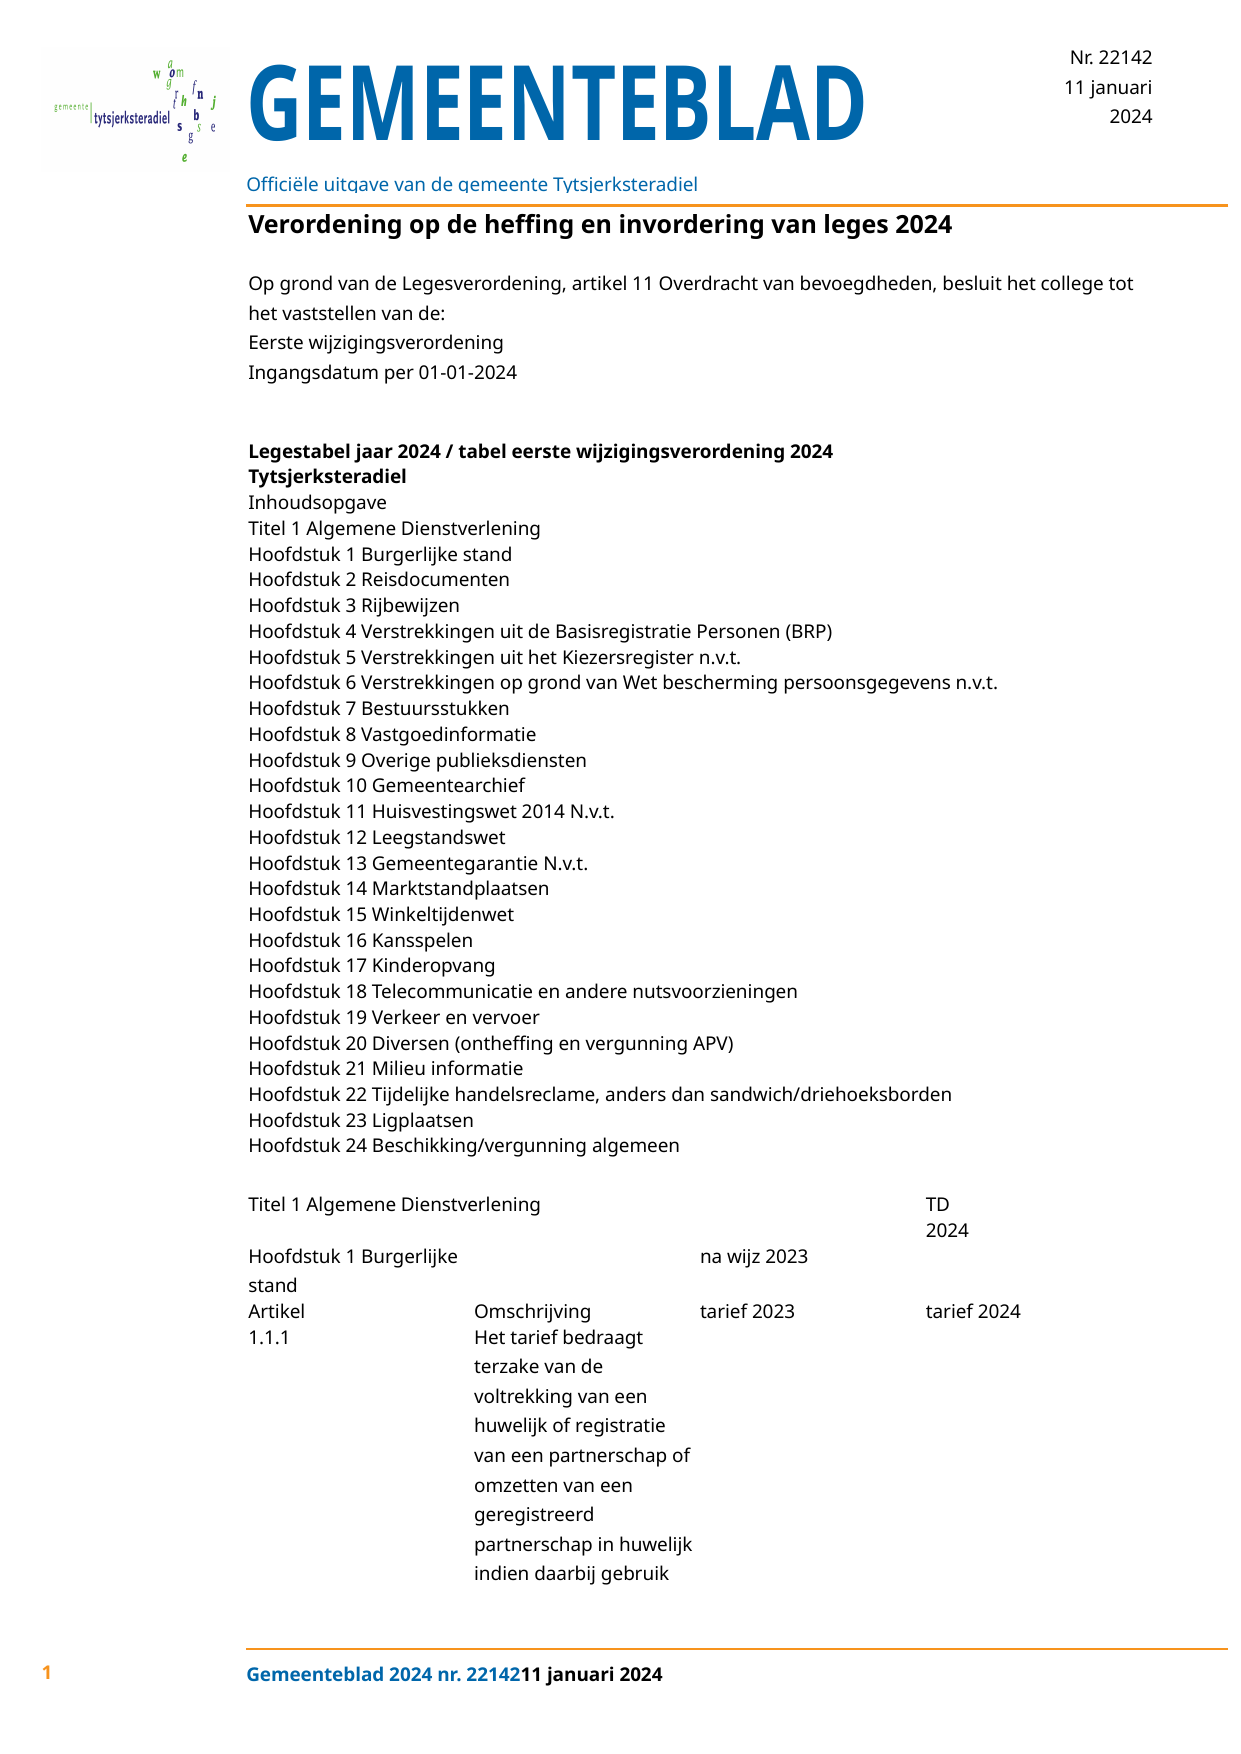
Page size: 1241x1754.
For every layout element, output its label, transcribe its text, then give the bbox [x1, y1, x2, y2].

table_cell Hoofdstuk 4 Verstrekkingen uit de Basisregistratie Personen (BRP) [248, 618, 1152, 644]
table_cell Artikel [248, 1298, 474, 1324]
text Eerste wijzigingsverordening [248, 329, 1152, 355]
table_cell Het tarief bedraagt terzake van de voltrekking van een huwelijk of registratie van een partnerschap of omzetten van een geregistreerd partnerschap in huwelijk indien daarbij gebruik [474, 1324, 700, 1586]
table_header Titel 1 Algemene Dienstverlening [248, 1191, 700, 1217]
table_cell Hoofdstuk 7 Bestuursstukken [248, 695, 1152, 721]
table_cell Hoofdstuk 10 Gemeentearchief [248, 773, 1152, 798]
table_cell Hoofdstuk 11 Huisvestingswet 2014 N.v.t. [248, 798, 1152, 824]
table_cell Hoofdstuk 1 Burgerlijke stand [248, 1243, 474, 1298]
table_header [700, 1191, 926, 1217]
table_cell Hoofdstuk 17 Kinderopvang [248, 953, 1152, 978]
table_cell Hoofdstuk 5 Verstrekkingen uit het Kiezersregister n.v.t. [248, 644, 1152, 669]
table_cell Hoofdstuk 20 Diversen (ontheffing en vergunning APV) [248, 1030, 1152, 1056]
text Op grond van de Legesverordening, artikel 11 Overdracht van bevoegdheden, besluit het college tot het vaststellen van de: [248, 270, 1152, 326]
table_cell Hoofdstuk 8 Vastgoedinformatie [248, 721, 1152, 747]
table_cell tarief 2023 [700, 1298, 926, 1324]
text Ingangsdatum per 01-01-2024 [248, 359, 1152, 385]
table_cell [700, 1217, 926, 1243]
table_cell [474, 1243, 700, 1298]
table_cell Hoofdstuk 24 Beschikking/vergunning algemeen [248, 1133, 1152, 1158]
table_cell na wijz 2023 [700, 1243, 926, 1298]
table_cell Hoofdstuk 19 Verkeer en vervoer [248, 1004, 1152, 1030]
table_cell Hoofdstuk 14 Marktstandplaatsen [248, 875, 1152, 901]
table_cell Hoofdstuk 15 Winkeltijdenwet [248, 901, 1152, 927]
table_cell [474, 1217, 700, 1243]
table_cell Hoofdstuk 21 Milieu informatie [248, 1056, 1152, 1081]
table_cell Hoofdstuk 6 Verstrekkingen op grond van Wet bescherming persoonsgegevens n.v.t. [248, 670, 1152, 695]
table_cell Hoofdstuk 2 Reisdocumenten [248, 567, 1152, 592]
table_header TD [926, 1191, 1152, 1217]
table_cell [700, 490, 1152, 515]
table_cell Hoofdstuk 22 Tijdelijke handelsreclame, anders dan sandwich/driehoeksborden [248, 1081, 1152, 1107]
table_cell tarief 2024 [926, 1298, 1152, 1324]
picture [41, 47, 231, 172]
table_cell [926, 1324, 1152, 1586]
table_cell Hoofdstuk 13 Gemeentegarantie N.v.t. [248, 850, 1152, 875]
table_cell Hoofdstuk 12 Leegstandswet [248, 824, 1152, 850]
table_cell Hoofdstuk 18 Telecommunicatie en andere nutsvoorzieningen [248, 978, 1152, 1004]
text Verordening op de heffing en invordering van leges 2024 [248, 207, 1152, 241]
table_cell Hoofdstuk 3 Rijbewijzen [248, 593, 1152, 618]
table_cell Inhoudsopgave [248, 490, 700, 515]
table_cell Hoofdstuk 23 Ligplaatsen [248, 1107, 1152, 1133]
table_cell 2024 [926, 1217, 1152, 1243]
table_cell Tytsjerksteradiel [248, 464, 1152, 489]
table_cell 1.1.1 [248, 1324, 474, 1586]
table_cell Hoofdstuk 1 Burgerlijke stand [248, 541, 1152, 567]
table_cell Hoofdstuk 16 Kansspelen [248, 927, 1152, 953]
table_cell [926, 1243, 1152, 1298]
table_cell [248, 1217, 474, 1243]
table_cell Omschrijving [474, 1298, 700, 1324]
table_cell [700, 1324, 926, 1586]
table_cell Titel 1 Algemene Dienstverlening [248, 515, 1152, 541]
table_cell Hoofdstuk 9 Overige publieksdiensten [248, 747, 1152, 772]
table_header Legestabel jaar 2024 / tabel eerste wijzigingsverordening 2024 [248, 438, 1152, 464]
